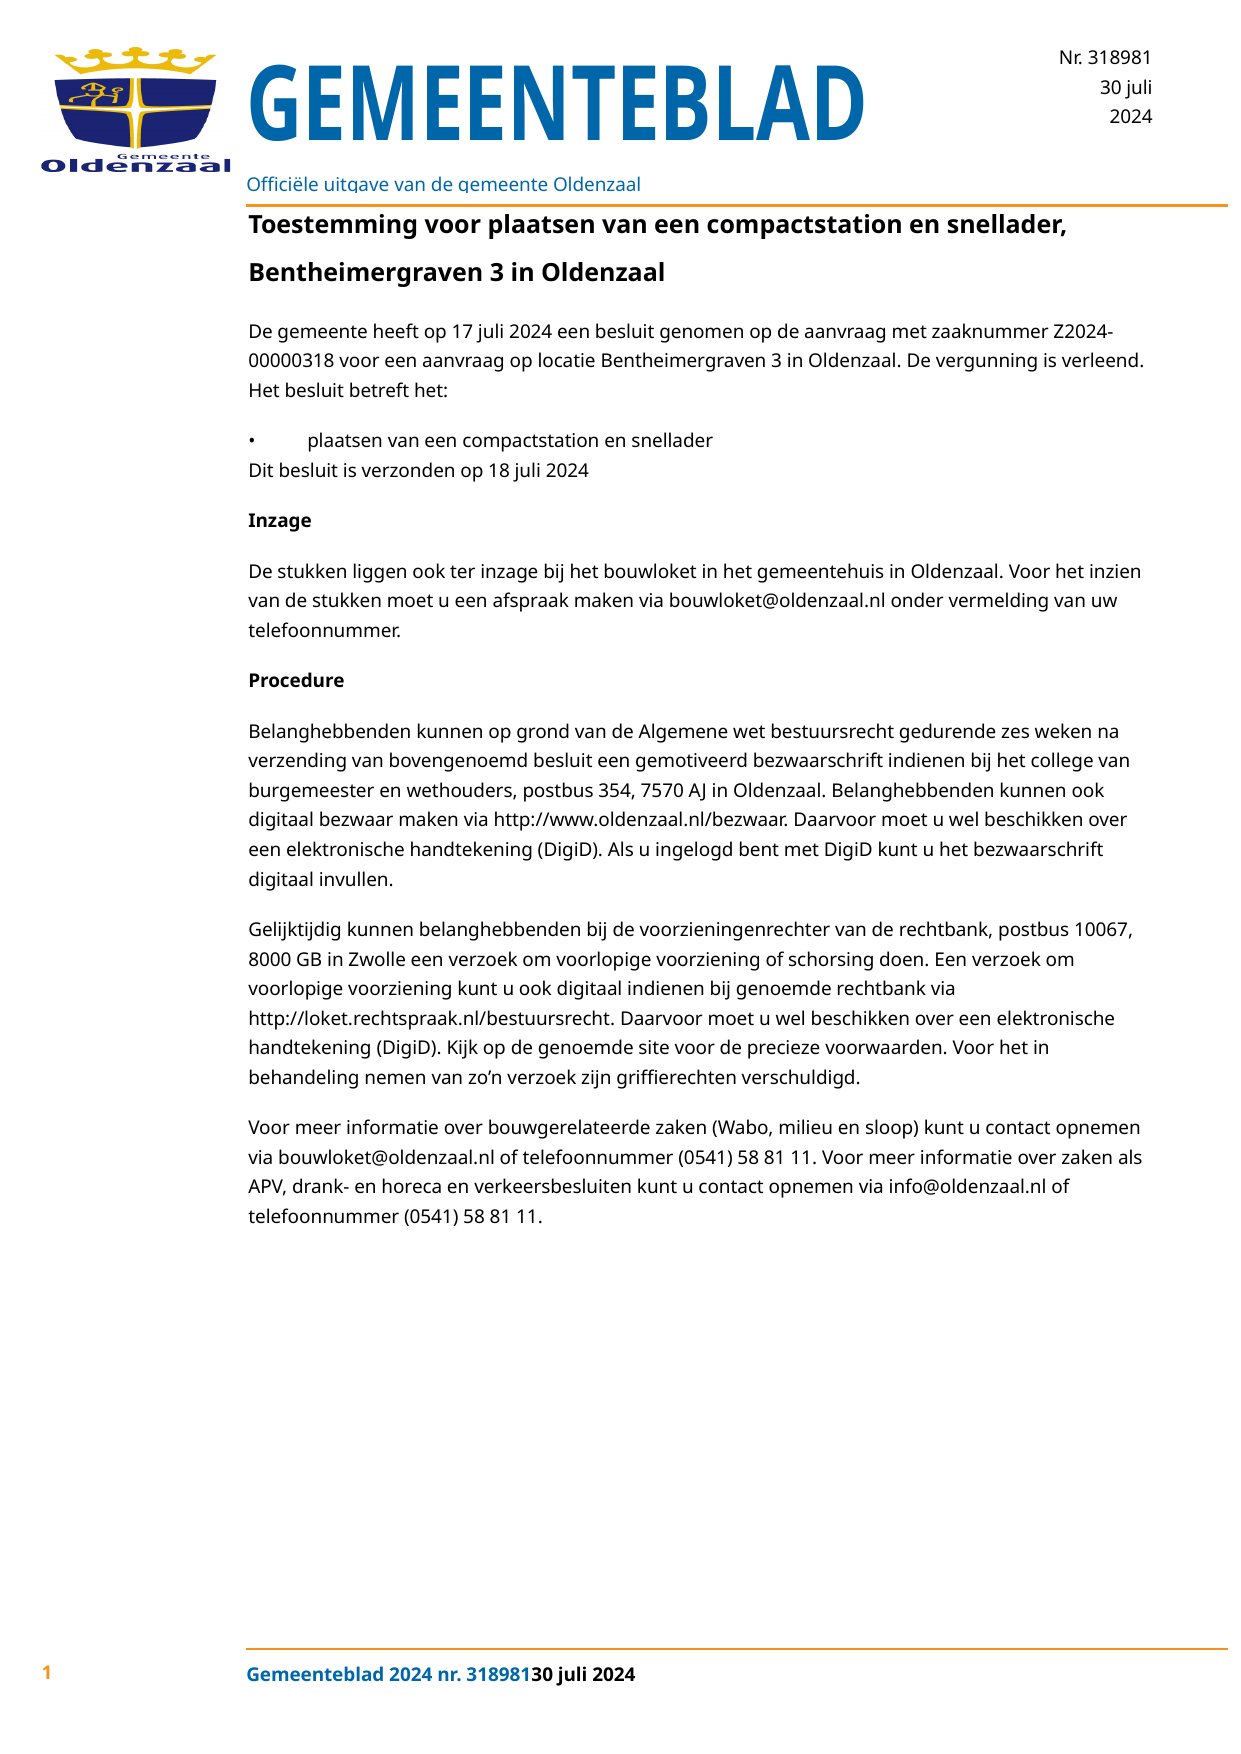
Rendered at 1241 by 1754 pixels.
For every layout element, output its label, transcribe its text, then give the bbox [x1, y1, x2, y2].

text De gemeente heeft op 17 juli 2024 een besluit genomen op de aanvraag met zaaknummer Z2024-00000318 voor een aanvraag op locatie Bentheimergraven 3 in Oldenzaal. De vergunning is verleend. Het besluit betreft het: [248, 318, 1152, 403]
list plaatsen van een compactstation en snellader [248, 427, 1152, 453]
picture [41, 47, 231, 172]
text Gelijktijdig kunnen belanghebbenden bij de voorzieningenrechter van de rechtbank, postbus 10067, 8000 GB in Zwolle een verzoek om voorlopige voorziening of schorsing doen. Een verzoek om voorlopige voorziening kunt u ook digitaal indienen bij genoemde rechtbank via http://loket.rechtspraak.nl/bestuursrecht. Daarvoor moet u wel beschikken over een elektronische handtekening (DigiD). Kijk op de genoemde site voor de precieze voorwaarden. Voor het in behandeling nemen van zo’n verzoek zijn griffierechten verschuldigd. [248, 916, 1152, 1090]
text Inzage [248, 507, 1152, 533]
text De stukken liggen ook ter inzage bij het bouwloket in het gemeentehuis in Oldenzaal. Voor het inzien van de stukken moet u een afspraak maken via bouwloket@oldenzaal.nl onder vermelding van uw telefoonnummer. [248, 558, 1152, 643]
text Voor meer informatie over bouwgerelateerde zaken (Wabo, milieu en sloop) kunt u contact opnemen via bouwloket@oldenzaal.nl of telefoonnummer (0541) 58 81 11. Voor meer informatie over zaken als APV, drank- en horeca en verkeersbesluiten kunt u contact opnemen via info@oldenzaal.nl of telefoonnummer (0541) 58 81 11. [248, 1114, 1152, 1229]
text Dit besluit is verzonden op 18 juli 2024 [248, 457, 1152, 483]
text Toestemming voor plaatsen van een compactstation en snellader, Bentheimergraven 3 in Oldenzaal [248, 207, 1152, 288]
text Belanghebbenden kunnen op grond van de Algemene wet bestuursrecht gedurende zes weken na verzending van bovengenoemd besluit een gemotiveerd bezwaarschrift indienen bij het college van burgemeester en wethouders, postbus 354, 7570 AJ in Oldenzaal. Belanghebbenden kunnen ook digitaal bezwaar maken via http://www.oldenzaal.nl/bezwaar. Daarvoor moet u wel beschikken over een elektronische handtekening (DigiD). Als u ingelogd bent met DigiD kunt u het bezwaarschrift digitaal invullen. [248, 718, 1152, 892]
text Procedure [248, 667, 1152, 693]
